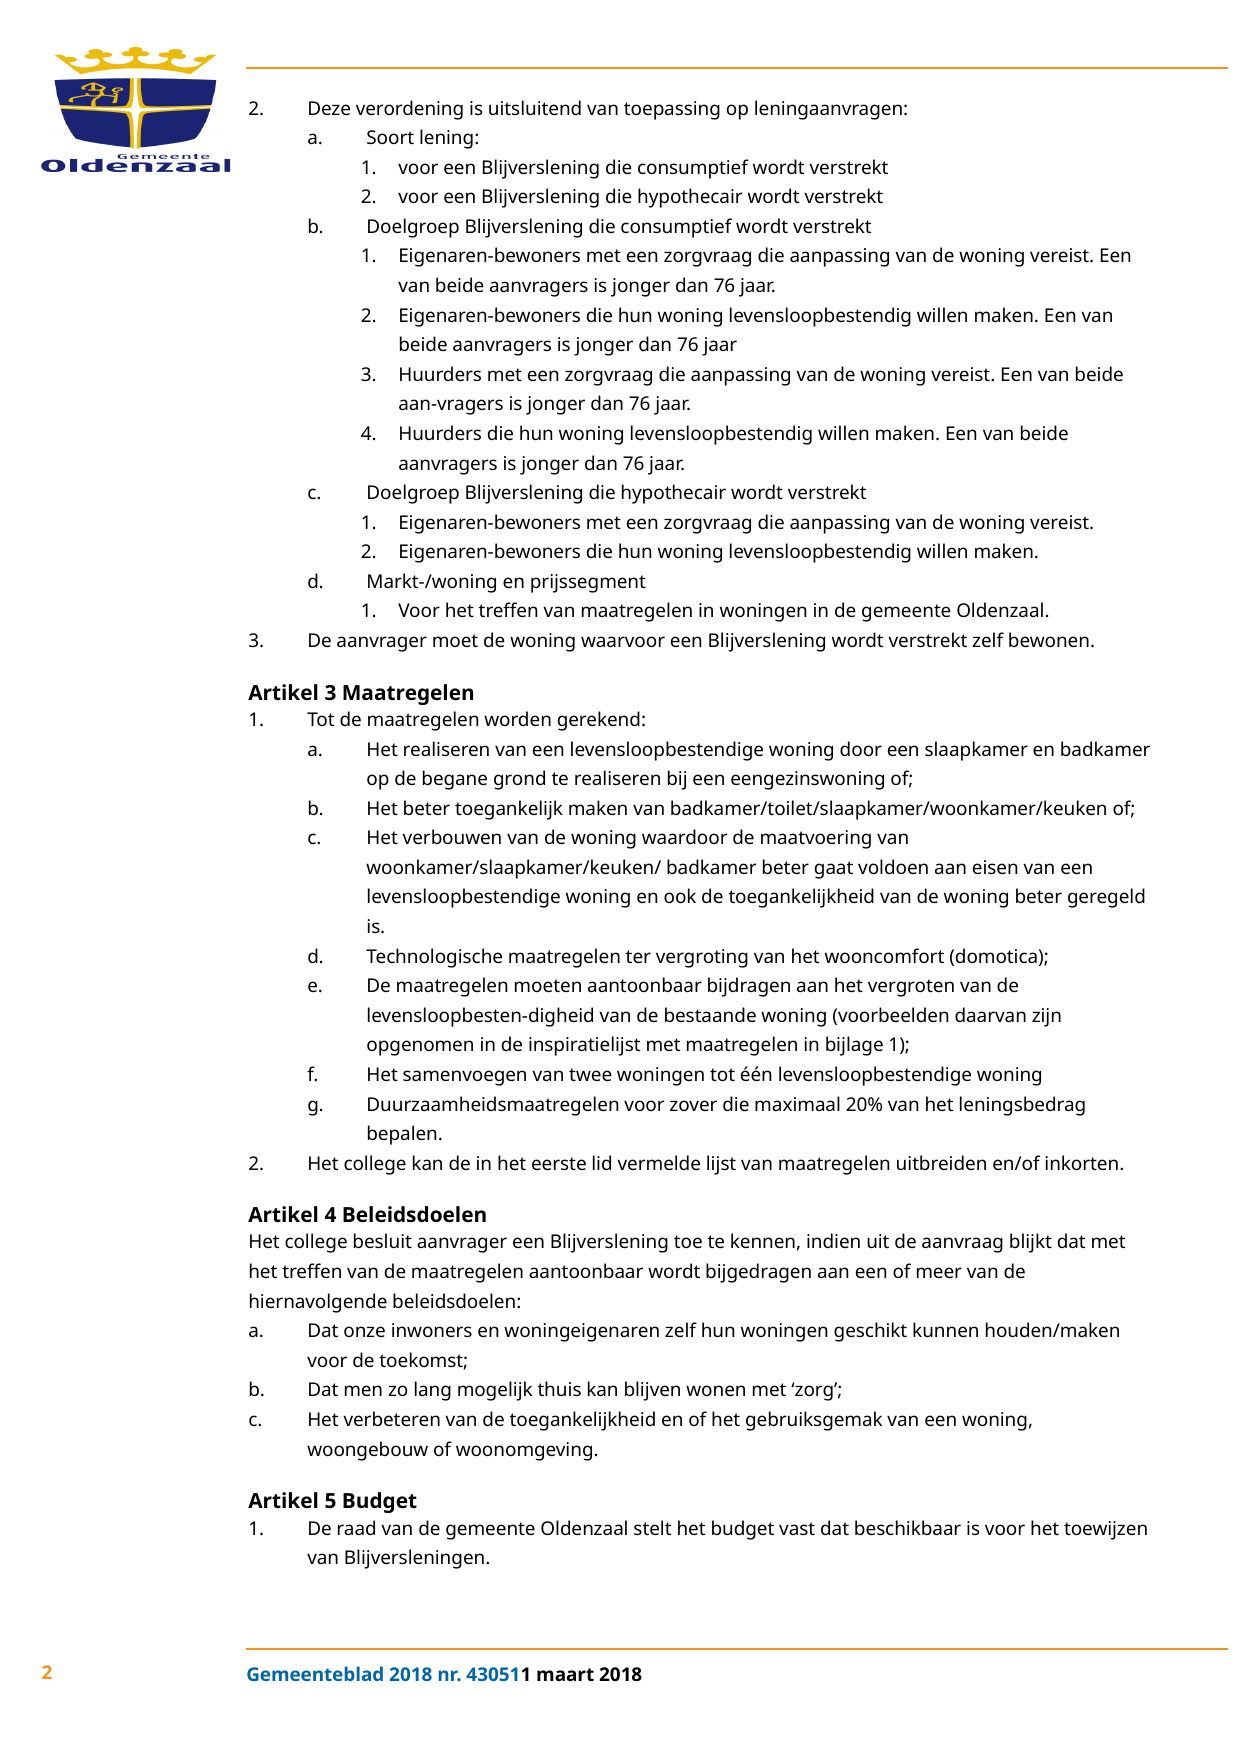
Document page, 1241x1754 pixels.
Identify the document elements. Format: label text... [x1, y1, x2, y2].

list Eigenaren-bewoners met een zorgvraag die aanpassing van de woning vereist. [361, 509, 1152, 535]
list Eigenaren-bewoners met een zorgvraag die aanpassing van de woning vereist. Een van beide aanvragers is jonger dan 76 jaar. [361, 243, 1152, 298]
list Het realiseren van een levensloopbestendige woning door een slaapkamer en badkamer op de begane grond te realiseren bij een eengezinswoning of; [307, 736, 1152, 791]
list Dat onze inwoners en woningeigenaren zelf hun woningen geschikt kunnen houden/maken voor de toekomst; [248, 1317, 1152, 1373]
list Het verbouwen van de woning waardoor de maatvoering van woonkamer/slaapkamer/keuken/ badkamer beter gaat voldoen aan eisen van een levensloopbestendige woning en ook de toegankelijkheid van de woning beter geregeld is. [307, 824, 1152, 939]
text Artikel 3 Maatregelen [248, 678, 1152, 706]
list Het verbeteren van de toegankelijkheid en of het gebruiksgemak van een woning, woongebouw of woonomgeving. [248, 1406, 1152, 1462]
list voor een Blijverslening die consumptief wordt verstrekt [361, 154, 1152, 180]
list Het beter toegankelijk maken van badkamer/toilet/slaapkamer/woonkamer/keuken of; [307, 795, 1152, 821]
list De aanvrager moet de woning waarvoor een Blijverslening wordt verstrekt zelf bewonen. [248, 627, 1152, 653]
list Huurders met een zorgvraag die aanpassing van de woning vereist. Een van beide aan-vragers is jonger dan 76 jaar. [361, 361, 1152, 416]
list Eigenaren-bewoners die hun woning levensloopbestendig willen maken. [361, 538, 1152, 564]
list Markt-/woning en prijssegment [307, 568, 1152, 594]
list Eigenaren-bewoners die hun woning levensloopbestendig willen maken. Een van beide aanvragers is jonger dan 76 jaar [361, 302, 1152, 357]
list Het college kan de in het eerste lid vermelde lijst van maatregelen uitbreiden en/of inkorten. [248, 1150, 1152, 1176]
list De raad van de gemeente Oldenzaal stelt het budget vast dat beschikbaar is voor het toewijzen van Blijversleningen. [248, 1515, 1152, 1570]
text Artikel 4 Beleidsdoelen [248, 1200, 1152, 1229]
list Soort lening: [307, 124, 1152, 150]
list Het samenvoegen van twee woningen tot één levensloopbestendige woning [307, 1061, 1152, 1087]
list Dat men zo lang mogelijk thuis kan blijven wonen met ‘zorg’; [248, 1377, 1152, 1402]
list Doelgroep Blijverslening die hypothecair wordt verstrekt [307, 479, 1152, 505]
list voor een Blijverslening die hypothecair wordt verstrekt [361, 183, 1152, 209]
list Doelgroep Blijverslening die consumptief wordt verstrekt [307, 213, 1152, 239]
list De maatregelen moeten aantoonbaar bijdragen aan het vergroten van de levensloopbesten-digheid van de bestaande woning (voorbeelden daarvan zijn opgenomen in de inspiratielijst met maatregelen in bijlage 1); [307, 972, 1152, 1057]
text Het college besluit aanvrager een Blijverslening toe te kennen, indien uit de aanvraag blijkt dat met het treffen van de maatregelen aantoonbaar wordt bijgedragen aan een of meer van de hiernavolgende beleidsdoelen: [248, 1229, 1152, 1314]
picture [41, 47, 231, 172]
list Voor het treffen van maatregelen in woningen in de gemeente Oldenzaal. [361, 598, 1152, 623]
list Huurders die hun woning levensloopbestendig willen maken. Een van beide aanvragers is jonger dan 76 jaar. [361, 420, 1152, 476]
list Technologische maatregelen ter vergroting van het wooncomfort (domotica); [307, 943, 1152, 968]
list Duurzaamheidsmaatregelen voor zover die maximaal 20% van het leningsbedrag bepalen. [307, 1091, 1152, 1146]
list Deze verordening is uitsluitend van toepassing op leningaanvragen: [248, 95, 1152, 121]
list Tot de maatregelen worden gerekend: [248, 706, 1152, 732]
text Artikel 5 Budget [248, 1486, 1152, 1515]
